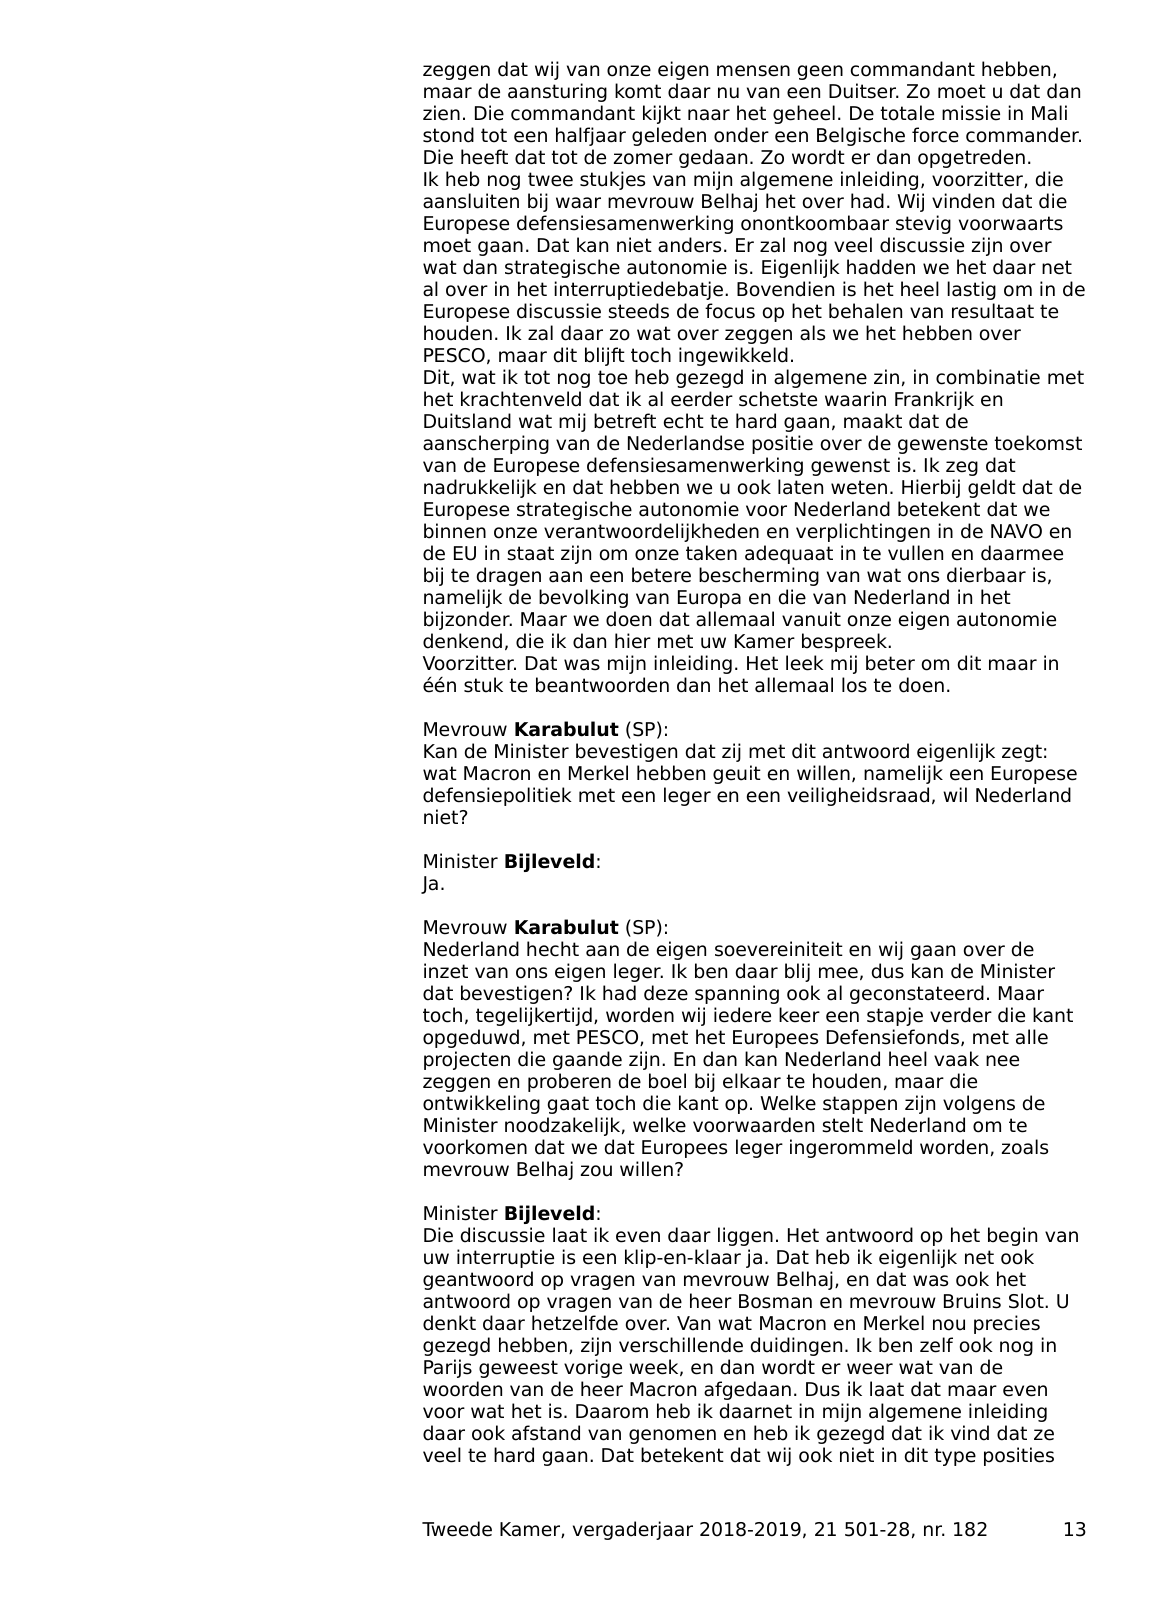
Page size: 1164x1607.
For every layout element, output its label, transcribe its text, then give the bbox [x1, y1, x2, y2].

text Minister Bijleveld: [422, 851, 1087, 873]
text Mevrouw Karabulut (SP): [422, 719, 1087, 741]
text Ik heb nog twee stukjes van mijn algemene inleiding, voorzitter, die aansluiten bij waar mevrouw Belhaj het over had. Wij vinden dat die Europese defensiesamenwerking onontkoombaar stevig voorwaarts moet gaan. Dat kan niet anders. Er zal nog veel discussie zijn over wat dan strategische autonomie is. Eigenlijk hadden we het daar net al over in het interruptiedebatje. Bovendien is het heel lastig om in de Europese discussie steeds de focus op het behalen van resultaat te houden. Ik zal daar zo wat over zeggen als we het hebben over PESCO, maar dit blijft toch ingewikkeld. [422, 169, 1087, 367]
text zeggen dat wij van onze eigen mensen geen commandant hebben, maar de aansturing komt daar nu van een Duitser. Zo moet u dat dan zien. Die commandant kijkt naar het geheel. De totale missie in Mali stond tot een halfjaar geleden onder een Belgische force commander. Die heeft dat tot de zomer gedaan. Zo wordt er dan opgetreden. [422, 59, 1087, 169]
text Dit, wat ik tot nog toe heb gezegd in algemene zin, in combinatie met het krachtenveld dat ik al eerder schetste waarin Frankrijk en Duitsland wat mij betreft echt te hard gaan, maakt dat de aanscherping van de Nederlandse positie over de gewenste toekomst van de Europese defensiesamenwerking gewenst is. Ik zeg dat nadrukkelijk en dat hebben we u ook laten weten. Hierbij geldt dat de Europese strategische autonomie voor Nederland betekent dat we binnen onze verantwoordelijkheden en verplichtingen in de NAVO en de EU in staat zijn om onze taken adequaat in te vullen en daarmee bij te dragen aan een betere bescherming van wat ons dierbaar is, namelijk de bevolking van Europa en die van Nederland in het bijzonder. Maar we doen dat allemaal vanuit onze eigen autonomie denkend, die ik dan hier met uw Kamer bespreek. [422, 367, 1087, 652]
text Voorzitter. Dat was mijn inleiding. Het leek mij beter om dit maar in één stuk te beantwoorden dan het allemaal los te doen. [422, 652, 1087, 696]
text Mevrouw Karabulut (SP): [422, 917, 1087, 939]
text Minister Bijleveld: [422, 1203, 1087, 1225]
text Die discussie laat ik even daar liggen. Het antwoord op het begin van uw interruptie is een klip-en-klaar ja. Dat heb ik eigenlijk net ook geantwoord op vragen van mevrouw Belhaj, en dat was ook het antwoord op vragen van de heer Bosman en mevrouw Bruins Slot. U denkt daar hetzelfde over. Van wat Macron en Merkel nou precies gezegd hebben, zijn verschillende duidingen. Ik ben zelf ook nog in Parijs geweest vorige week, en dan wordt er weer wat van de woorden van de heer Macron afgedaan. Dus ik laat dat maar even voor wat het is. Daarom heb ik daarnet in mijn algemene inleiding daar ook afstand van genomen en heb ik gezegd dat ik vind dat ze veel te hard gaan. Dat betekent dat wij ook niet in dit type posities [422, 1225, 1087, 1467]
text Ja. [422, 873, 1087, 895]
text Kan de Minister bevestigen dat zij met dit antwoord eigenlijk zegt: wat Macron en Merkel hebben geuit en willen, namelijk een Europese defensiepolitiek met een leger en een veiligheidsraad, wil Nederland niet? [422, 741, 1087, 828]
text Nederland hecht aan de eigen soevereiniteit en wij gaan over de inzet van ons eigen leger. Ik ben daar blij mee, dus kan de Minister dat bevestigen? Ik had deze spanning ook al geconstateerd. Maar toch, tegelijkertijd, worden wij iedere keer een stapje verder die kant opgeduwd, met PESCO, met het Europees Defensiefonds, met alle projecten die gaande zijn. En dan kan Nederland heel vaak nee zeggen en proberen de boel bij elkaar te houden, maar die ontwikkeling gaat toch die kant op. Welke stappen zijn volgens de Minister noodzakelijk, welke voorwaarden stelt Nederland om te voorkomen dat we dat Europees leger ingerommeld worden, zoals mevrouw Belhaj zou willen? [422, 939, 1087, 1181]
